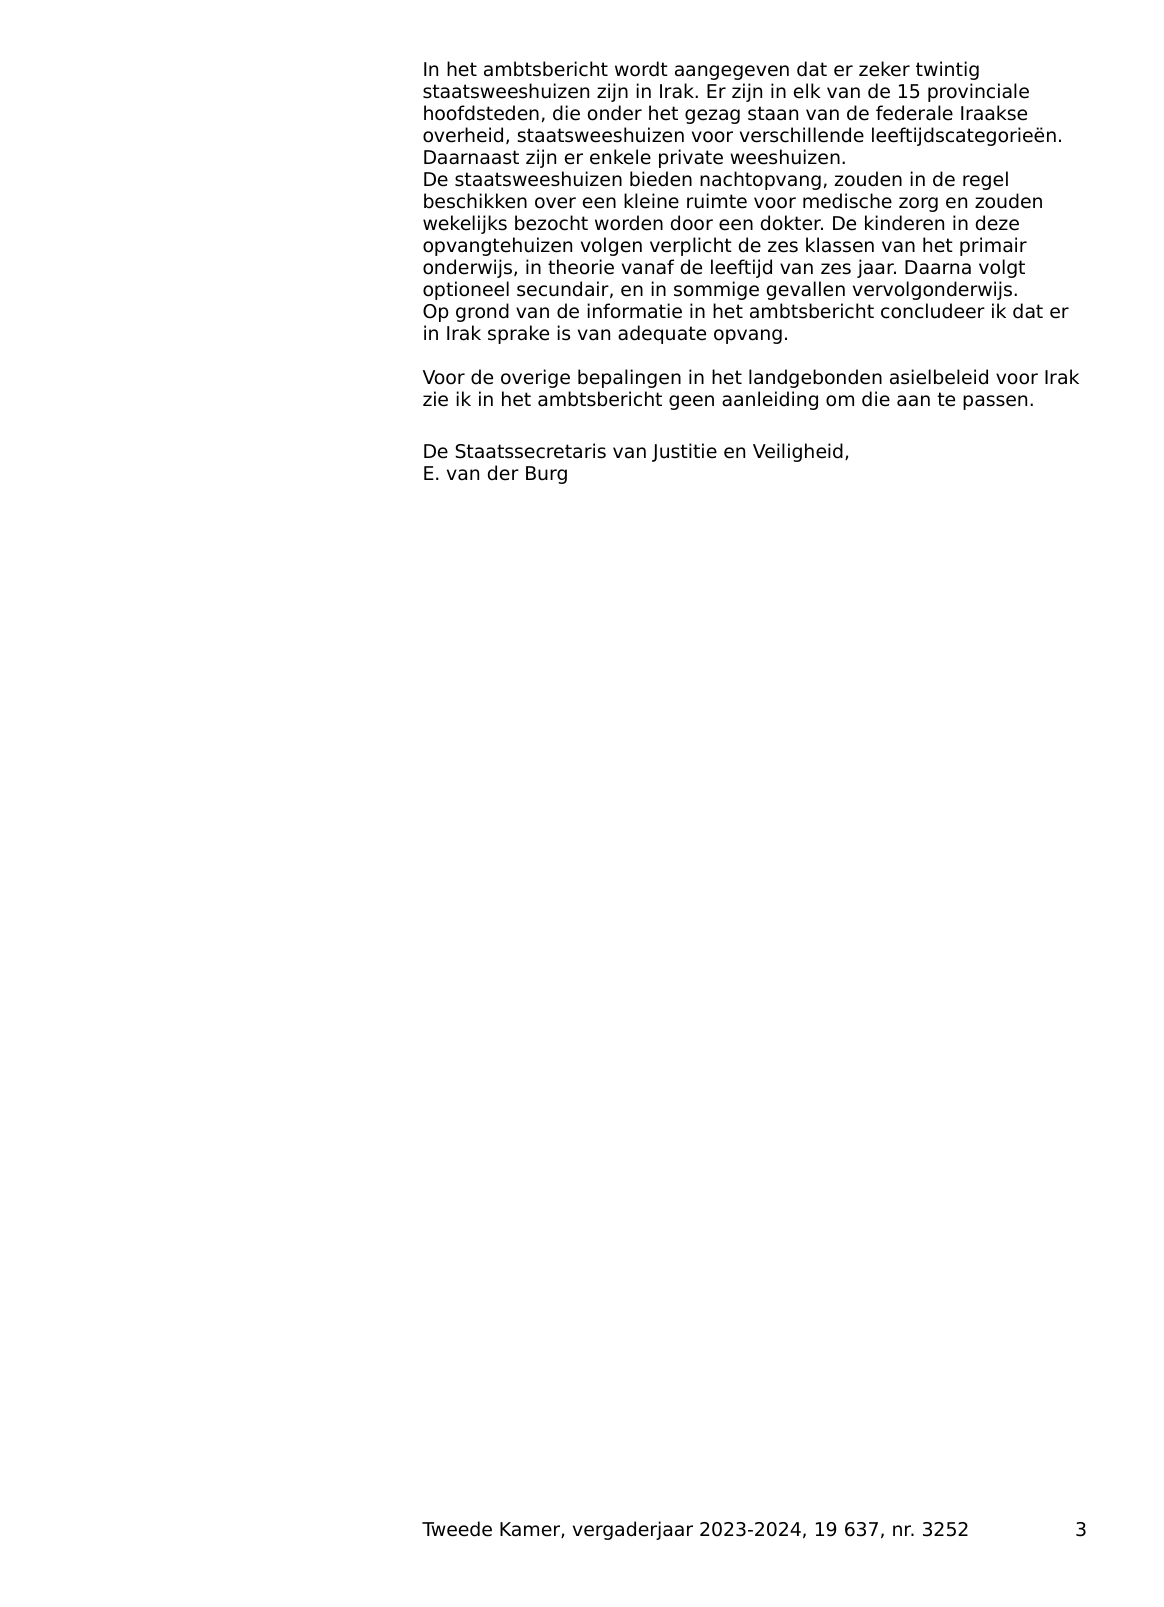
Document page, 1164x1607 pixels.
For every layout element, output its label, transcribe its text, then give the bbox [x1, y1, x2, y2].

text De Staatssecretaris van Justitie en Veiligheid, E. van der Burg [422, 441, 1087, 485]
text In het ambtsbericht wordt aangegeven dat er zeker twintig staatsweeshuizen zijn in Irak. Er zijn in elk van de 15 provinciale hoofdsteden, die onder het gezag staan van de federale Iraakse overheid, staatsweeshuizen voor verschillende leeftijdscategorieën. Daarnaast zijn er enkele private weeshuizen. [422, 59, 1087, 169]
text Voor de overige bepalingen in het landgebonden asielbeleid voor Irak zie ik in het ambtsbericht geen aanleiding om die aan te passen. [422, 367, 1087, 411]
text De staatsweeshuizen bieden nachtopvang, zouden in de regel beschikken over een kleine ruimte voor medische zorg en zouden wekelijks bezocht worden door een dokter. De kinderen in deze opvangtehuizen volgen verplicht de zes klassen van het primair onderwijs, in theorie vanaf de leeftijd van zes jaar. Daarna volgt optioneel secundair, en in sommige gevallen vervolgonderwijs. [422, 169, 1087, 301]
text Op grond van de informatie in het ambtsbericht concludeer ik dat er in Irak sprake is van adequate opvang. [422, 301, 1087, 345]
